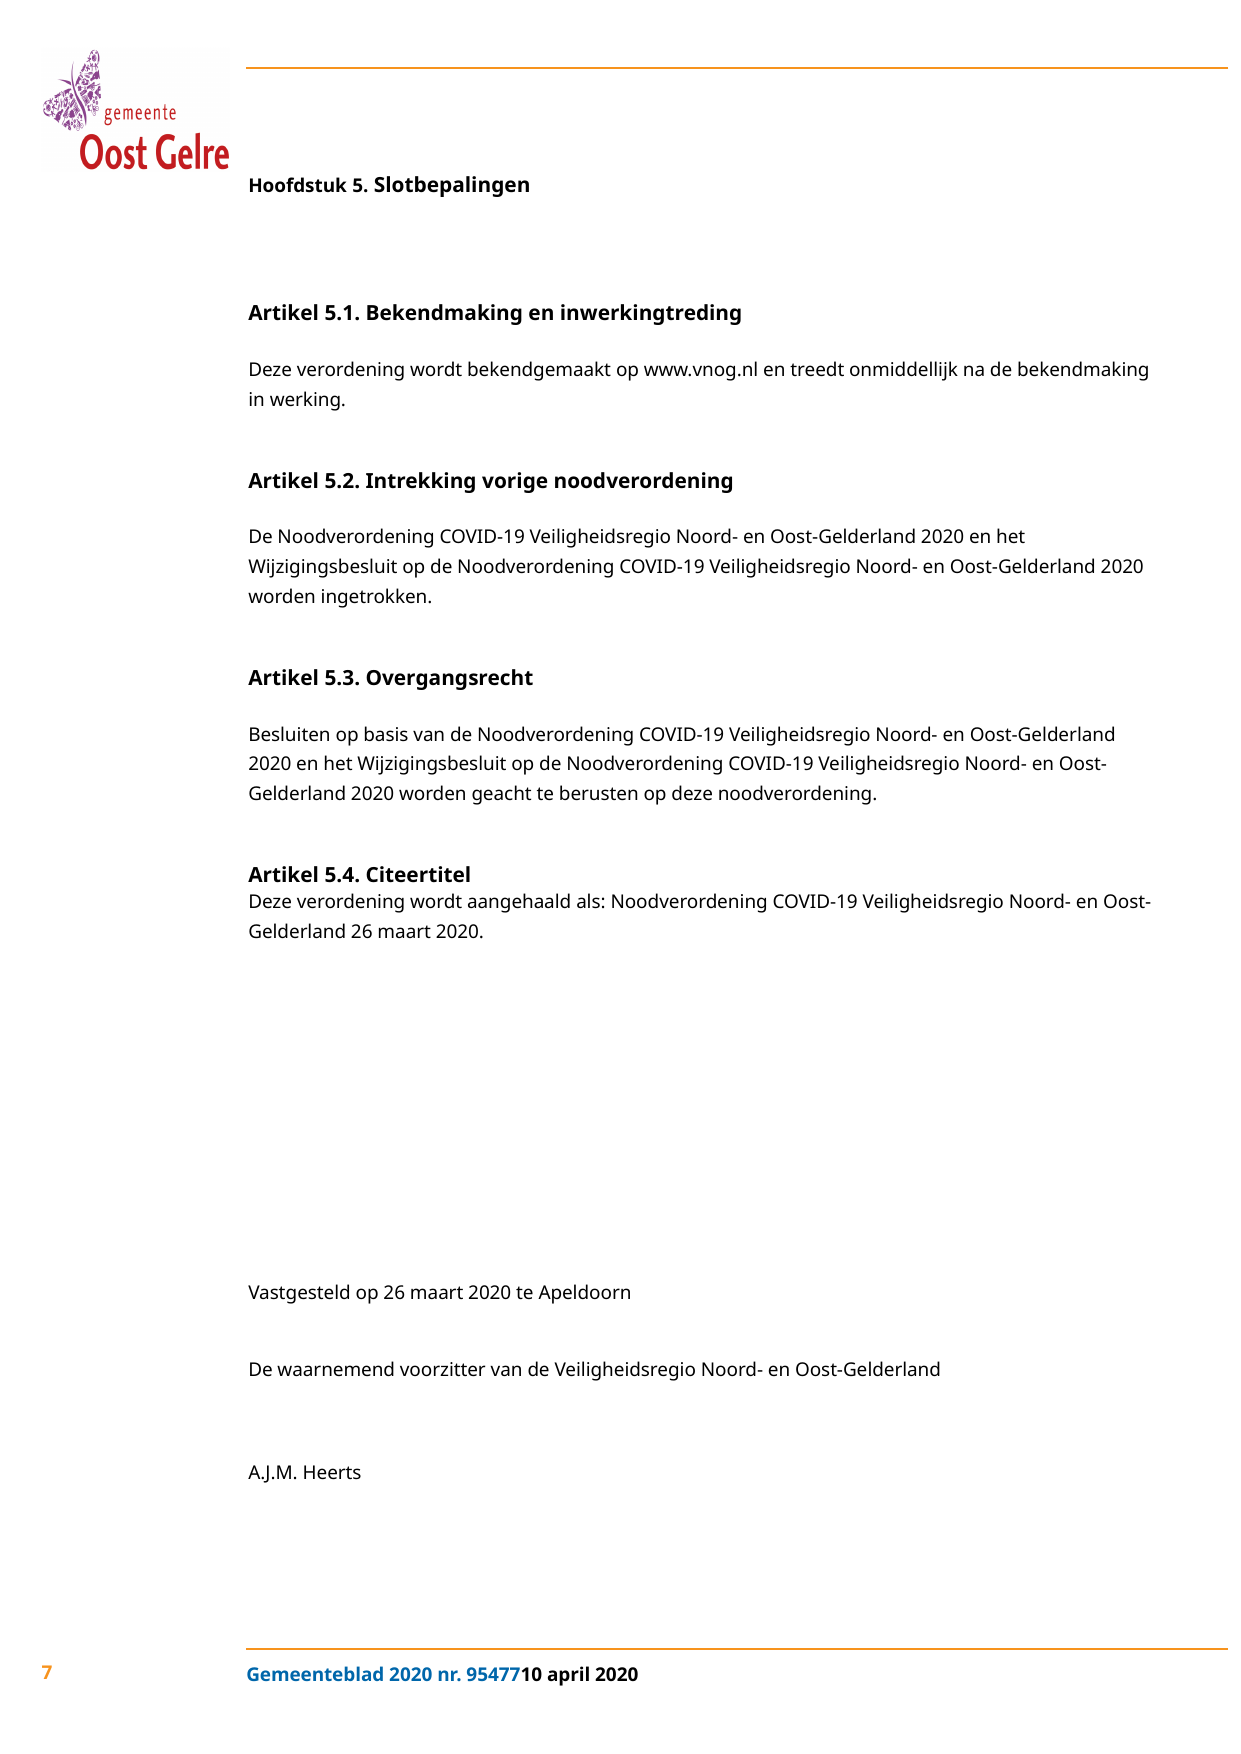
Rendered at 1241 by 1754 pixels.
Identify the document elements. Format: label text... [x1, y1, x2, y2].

text Artikel 5.1. Bekendmaking en inwerkingtreding [248, 298, 1152, 327]
text De waarnemend voorzitter van de Veiligheidsregio Noord- en Oost-Gelderland [248, 1356, 1152, 1382]
text Artikel 5.4. Citeertitel [248, 860, 1152, 888]
text Vastgesteld op 26 maart 2020 te Apeldoorn [248, 1279, 1152, 1305]
picture [41, 47, 231, 172]
text Besluiten op basis van de Noodverordening COVID-19 Veiligheidsregio Noord- en Oost-Gelderland 2020 en het Wijzigingsbesluit op de Noodverordening COVID-19 Veiligheidsregio Noord- en Oost-Gelderland 2020 worden geacht te berusten op deze noodverordening. [248, 721, 1152, 806]
text Hoofdstuk 5. Slotbepalingen [248, 170, 1152, 198]
text Artikel 5.3. Overgangsrecht [248, 663, 1152, 691]
text Deze verordening wordt bekendgemaakt op www.vnog.nl en treedt onmiddellijk na de bekendmaking in werking. [248, 356, 1152, 411]
text De Noodverordening COVID-19 Veiligheidsregio Noord- en Oost-Gelderland 2020 en het Wijzigingsbesluit op de Noodverordening COVID-19 Veiligheidsregio Noord- en Oost-Gelderland 2020 worden ingetrokken. [248, 524, 1152, 609]
text Artikel 5.2. Intrekking vorige noodverordening [248, 466, 1152, 494]
text Deze verordening wordt aangehaald als: Noodverordening COVID-19 Veiligheidsregio Noord- en Oost-Gelderland 26 maart 2020. [248, 888, 1152, 944]
text A.J.M. Heerts [248, 1459, 1152, 1485]
